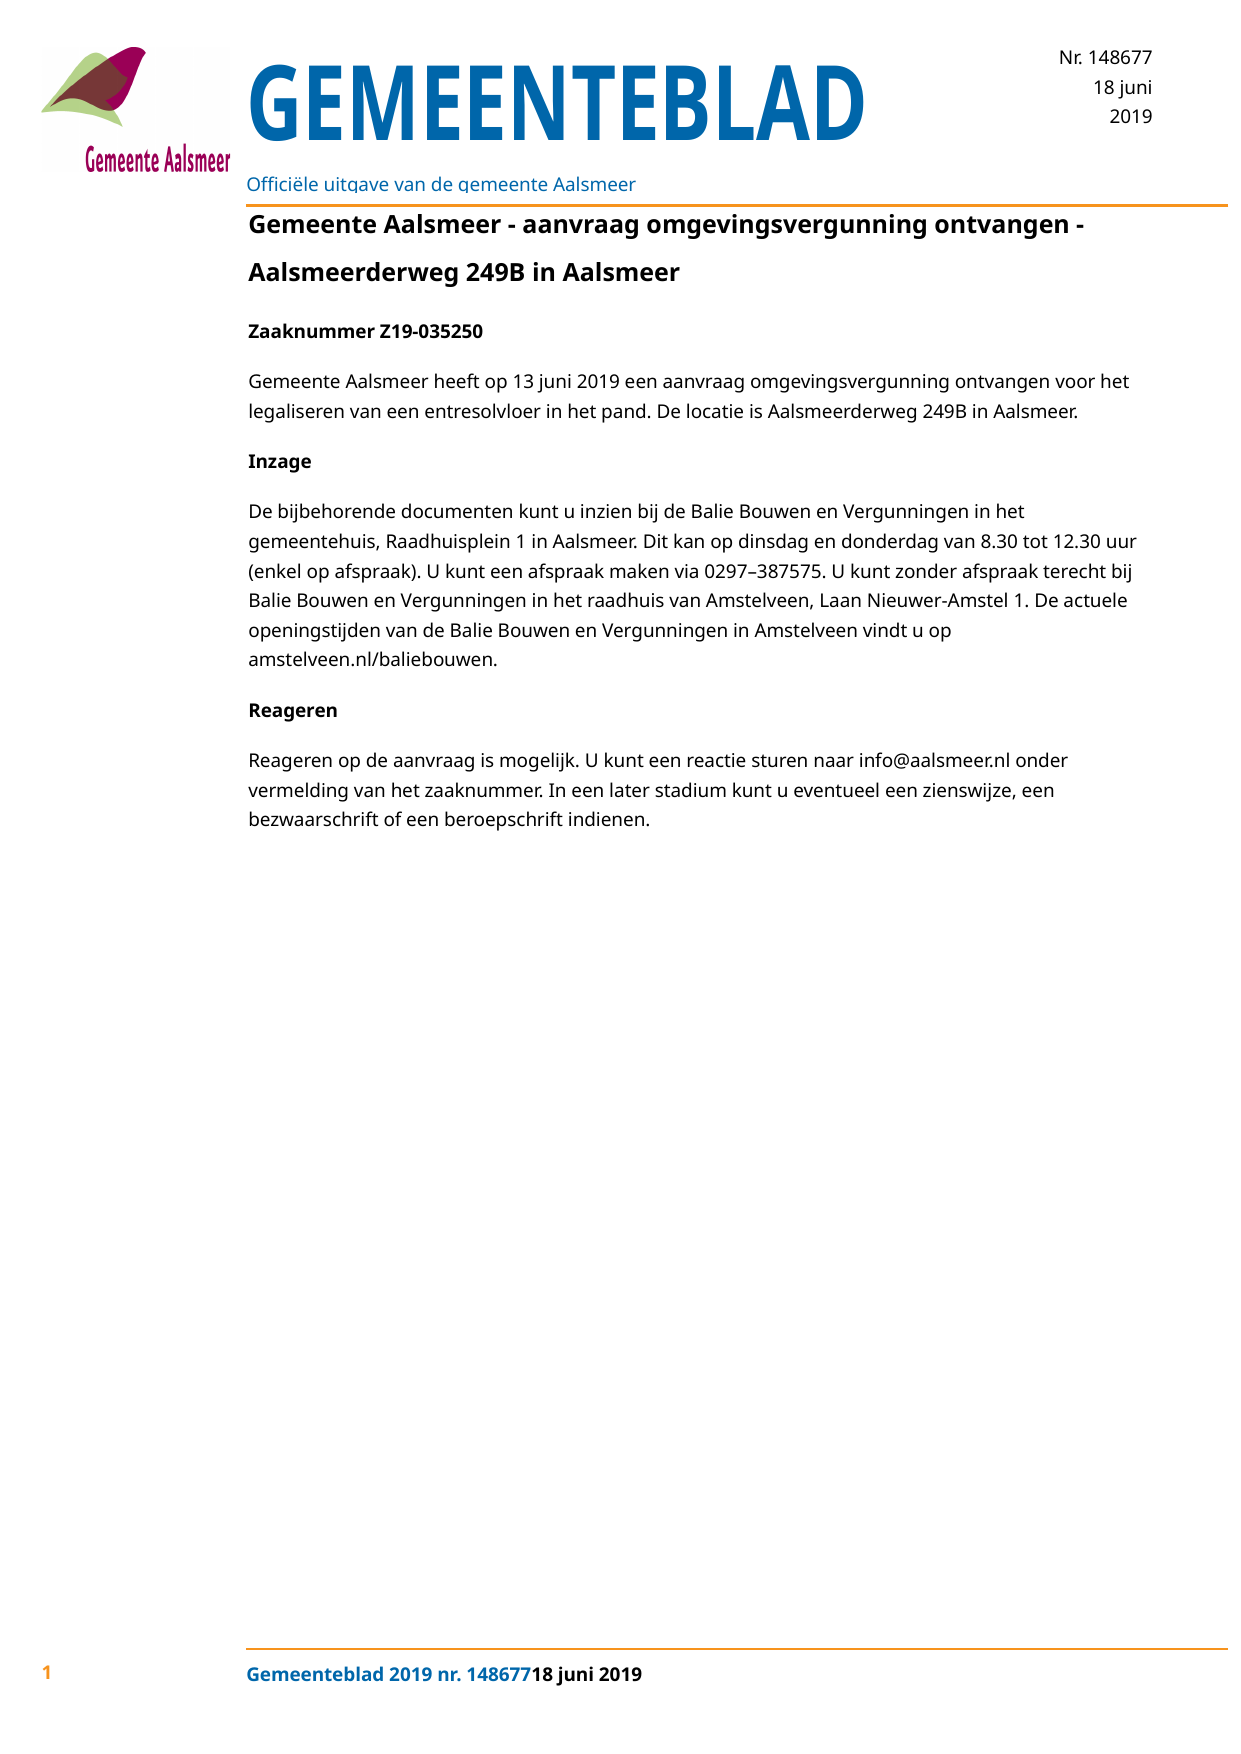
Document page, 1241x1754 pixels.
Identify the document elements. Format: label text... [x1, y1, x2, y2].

picture [41, 47, 231, 172]
text Inzage [248, 448, 1152, 474]
text Zaaknummer Z19-035250 [248, 318, 1152, 344]
text Reageren op de aanvraag is mogelijk. U kunt een reactie sturen naar info@aalsmeer.nl onder vermelding van het zaaknummer. In een later stadium kunt u eventueel een zienswijze, een bezwaarschrift of een beroepschrift indienen. [248, 747, 1152, 832]
text Reageren [248, 697, 1152, 723]
text De bijbehorende documenten kunt u inzien bij de Balie Bouwen en Vergunningen in het gemeentehuis, Raadhuisplein 1 in Aalsmeer. Dit kan op dinsdag en donderdag van 8.30 tot 12.30 uur (enkel op afspraak). U kunt een afspraak maken via 0297–387575. U kunt zonder afspraak terecht bij Balie Bouwen en Vergunningen in het raadhuis van Amstelveen, Laan Nieuwer-Amstel 1. De actuele openingstijden van de Balie Bouwen en Vergunningen in Amstelveen vindt u op amstelveen.nl/baliebouwen. [248, 499, 1152, 672]
text Gemeente Aalsmeer heeft op 13 juni 2019 een aanvraag omgevingsvergunning ontvangen voor het legaliseren van een entresolvloer in het pand. De locatie is Aalsmeerderweg 249B in Aalsmeer. [248, 368, 1152, 424]
text Gemeente Aalsmeer - aanvraag omgevingsvergunning ontvangen - Aalsmeerderweg 249B in Aalsmeer [248, 207, 1152, 288]
